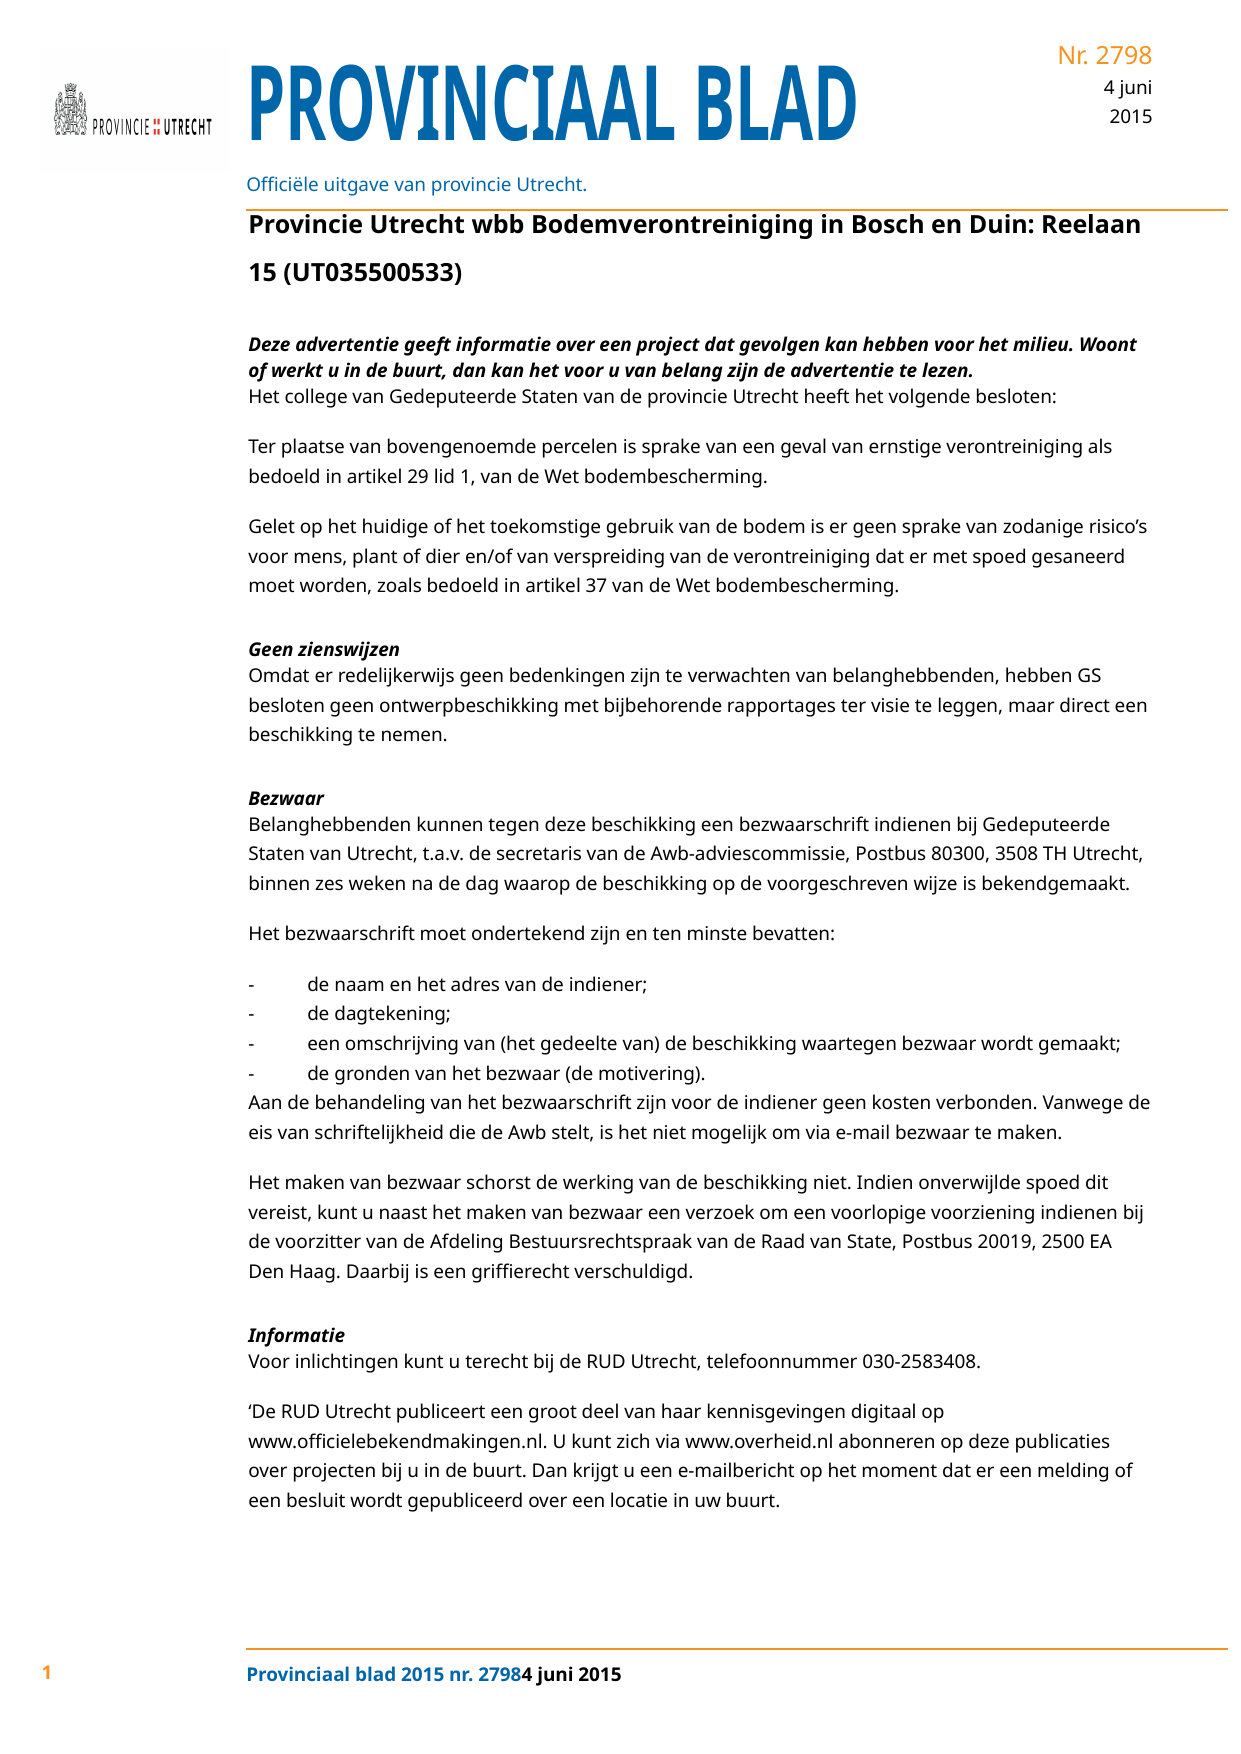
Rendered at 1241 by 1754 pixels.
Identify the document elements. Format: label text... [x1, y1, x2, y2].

text Het bezwaarschrift moet ondertekend zijn en ten minste bevatten: [248, 921, 1152, 946]
text Het maken van bezwaar schorst de werking van de beschikking niet. Indien onverwijlde spoed dit vereist, kunt u naast het maken van bezwaar een verzoek om een voorlopige voorziening indienen bij de voorzitter van de Afdeling Bestuursrechtspraak van de Raad van State, Postbus 20019, 2500 EA Den Haag. Daarbij is een griffierecht verschuldigd. [248, 1169, 1152, 1284]
list een omschrijving van (het gedeelte van) de beschikking waartegen bezwaar wordt gemaakt; [248, 1030, 1152, 1056]
text Het college van Gedeputeerde Staten van de provincie Utrecht heeft het volgende besloten: [248, 383, 1152, 409]
text ‘De RUD Utrecht publiceert een groot deel van haar kennisgevingen digitaal op www.officielebekendmakingen.nl. U kunt zich via www.overheid.nl abonneren op deze publicaties over projecten bij u in de buurt. Dan krijgt u een e-mailbericht op het moment dat er een melding of een besluit wordt gepubliceerd over een locatie in uw buurt. [248, 1398, 1152, 1513]
text Gelet op het huidige of het toekomstige gebruik van de bodem is er geen sprake van zodanige risico’s voor mens, plant of dier en/of van verspreiding van de verontreiniging dat er met spoed gesaneerd moet worden, zoals bedoeld in artikel 37 van de Wet bodembescherming. [248, 513, 1152, 598]
text Informatie [248, 1322, 1152, 1348]
text Belanghebbenden kunnen tegen deze beschikking een bezwaarschrift indienen bij Gedeputeerde Staten van Utrecht, t.a.v. de secretaris van de Awb-adviescommissie, Postbus 80300, 3508 TH Utrecht, binnen zes weken na de dag waarop de beschikking op de voorgeschreven wijze is bekendgemaakt. [248, 811, 1152, 896]
text Ter plaatse van bovengenoemde percelen is sprake van een geval van ernstige verontreiniging als bedoeld in artikel 29 lid 1, van de Wet bodembescherming. [248, 433, 1152, 489]
text Deze advertentie geeft informatie over een project dat gevolgen kan hebben voor het milieu. Woont of werkt u in de buurt, dan kan het voor u van belang zijn de advertentie te lezen. [248, 331, 1152, 383]
picture [41, 47, 231, 172]
text Voor inlichtingen kunt u terecht bij de RUD Utrecht, telefoonnummer 030-2583408. [248, 1348, 1152, 1373]
list de gronden van het bezwaar (de motivering). [248, 1060, 1152, 1086]
list de naam en het adres van de indiener; [248, 971, 1152, 997]
text Geen zienswijzen [248, 636, 1152, 662]
list de dagtekening; [248, 1001, 1152, 1026]
text Aan de behandeling van het bezwaarschrift zijn voor de indiener geen kosten verbonden. Vanwege de eis van schriftelijkheid die de Awb stelt, is het niet mogelijk om via e-mail bezwaar te maken. [248, 1089, 1152, 1145]
text Bezwaar [248, 785, 1152, 811]
text Provincie Utrecht wbb Bodemverontreiniging in Bosch en Duin: Reelaan 15 (UT035500533) [248, 211, 1152, 288]
text Omdat er redelijkerwijs geen bedenkingen zijn te verwachten van belanghebbenden, hebben GS besloten geen ontwerpbeschikking met bijbehorende rapportages ter visie te leggen, maar direct een beschikking te nemen. [248, 662, 1152, 747]
